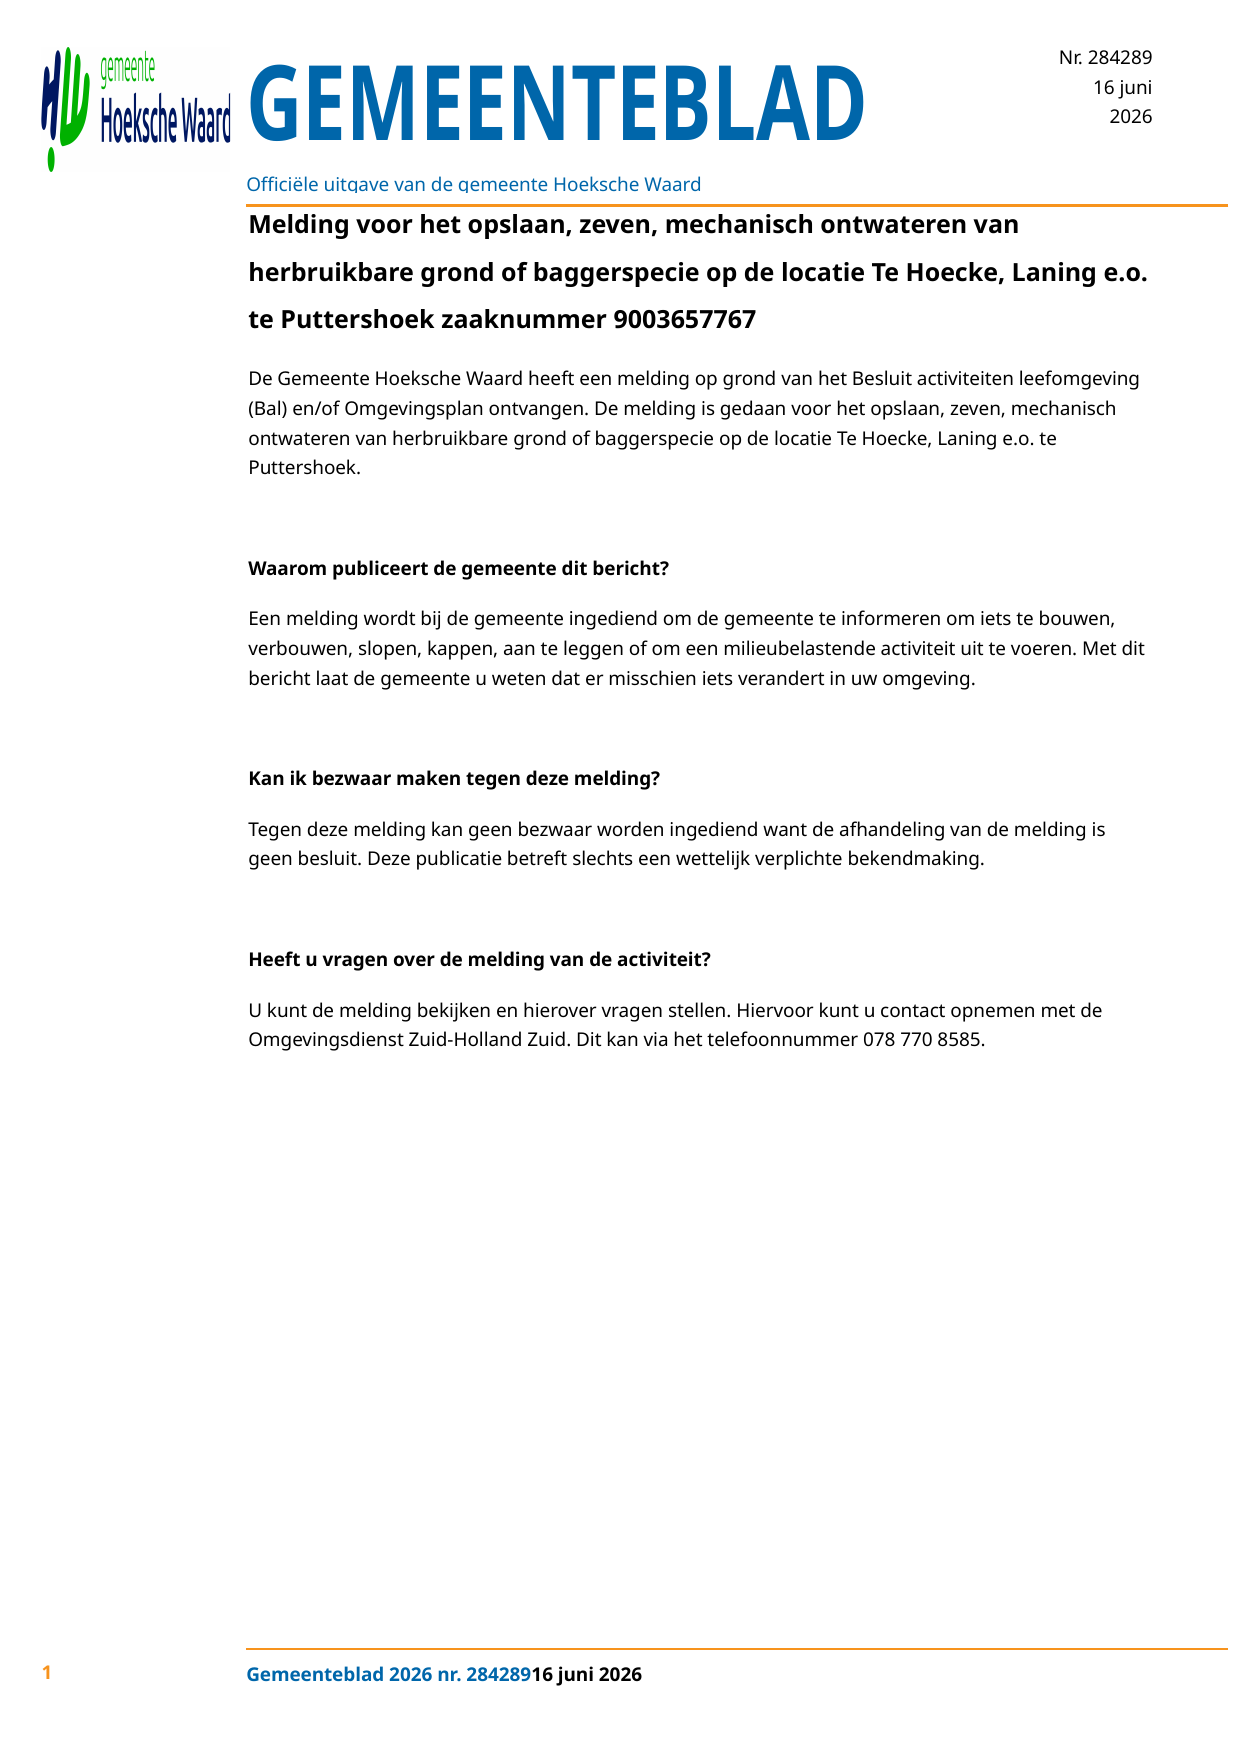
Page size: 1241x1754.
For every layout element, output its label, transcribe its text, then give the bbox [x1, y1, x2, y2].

text Heeft u vragen over de melding van de activiteit? [248, 946, 1152, 972]
text Kan ik bezwaar maken tegen deze melding? [248, 766, 1152, 791]
text Waarom publiceert de gemeente dit bericht? [248, 555, 1152, 581]
text De Gemeente Hoeksche Waard heeft een melding op grond van het Besluit activiteiten leefomgeving (Bal) en/of Omgevingsplan ontvangen. De melding is gedaan voor het opslaan, zeven, mechanisch ontwateren van herbruikbare grond of baggerspecie op de locatie Te Hoecke, Laning e.o. te Puttershoek. [248, 366, 1152, 480]
text U kunt de melding bekijken en hierover vragen stellen. Hiervoor kunt u contact opnemen met de Omgevingsdienst Zuid-Holland Zuid. Dit kan via het telefoonnummer 078 770 8585. [248, 997, 1152, 1052]
text Tegen deze melding kan geen bezwaar worden ingediend want de afhandeling van de melding is geen besluit. Deze publicatie betreft slechts een wettelijk verplichte bekendmaking. [248, 816, 1152, 871]
text Een melding wordt bij de gemeente ingediend om de gemeente te informeren om iets te bouwen, verbouwen, slopen, kappen, aan te leggen of om een milieubelastende activiteit uit te voeren. Met dit bericht laat de gemeente u weten dat er misschien iets verandert in uw omgeving. [248, 606, 1152, 690]
picture [41, 47, 231, 172]
text Melding voor het opslaan, zeven, mechanisch ontwateren van herbruikbare grond of baggerspecie op de locatie Te Hoecke, Laning e.o. te Puttershoek zaaknummer 9003657767 [248, 207, 1152, 336]
